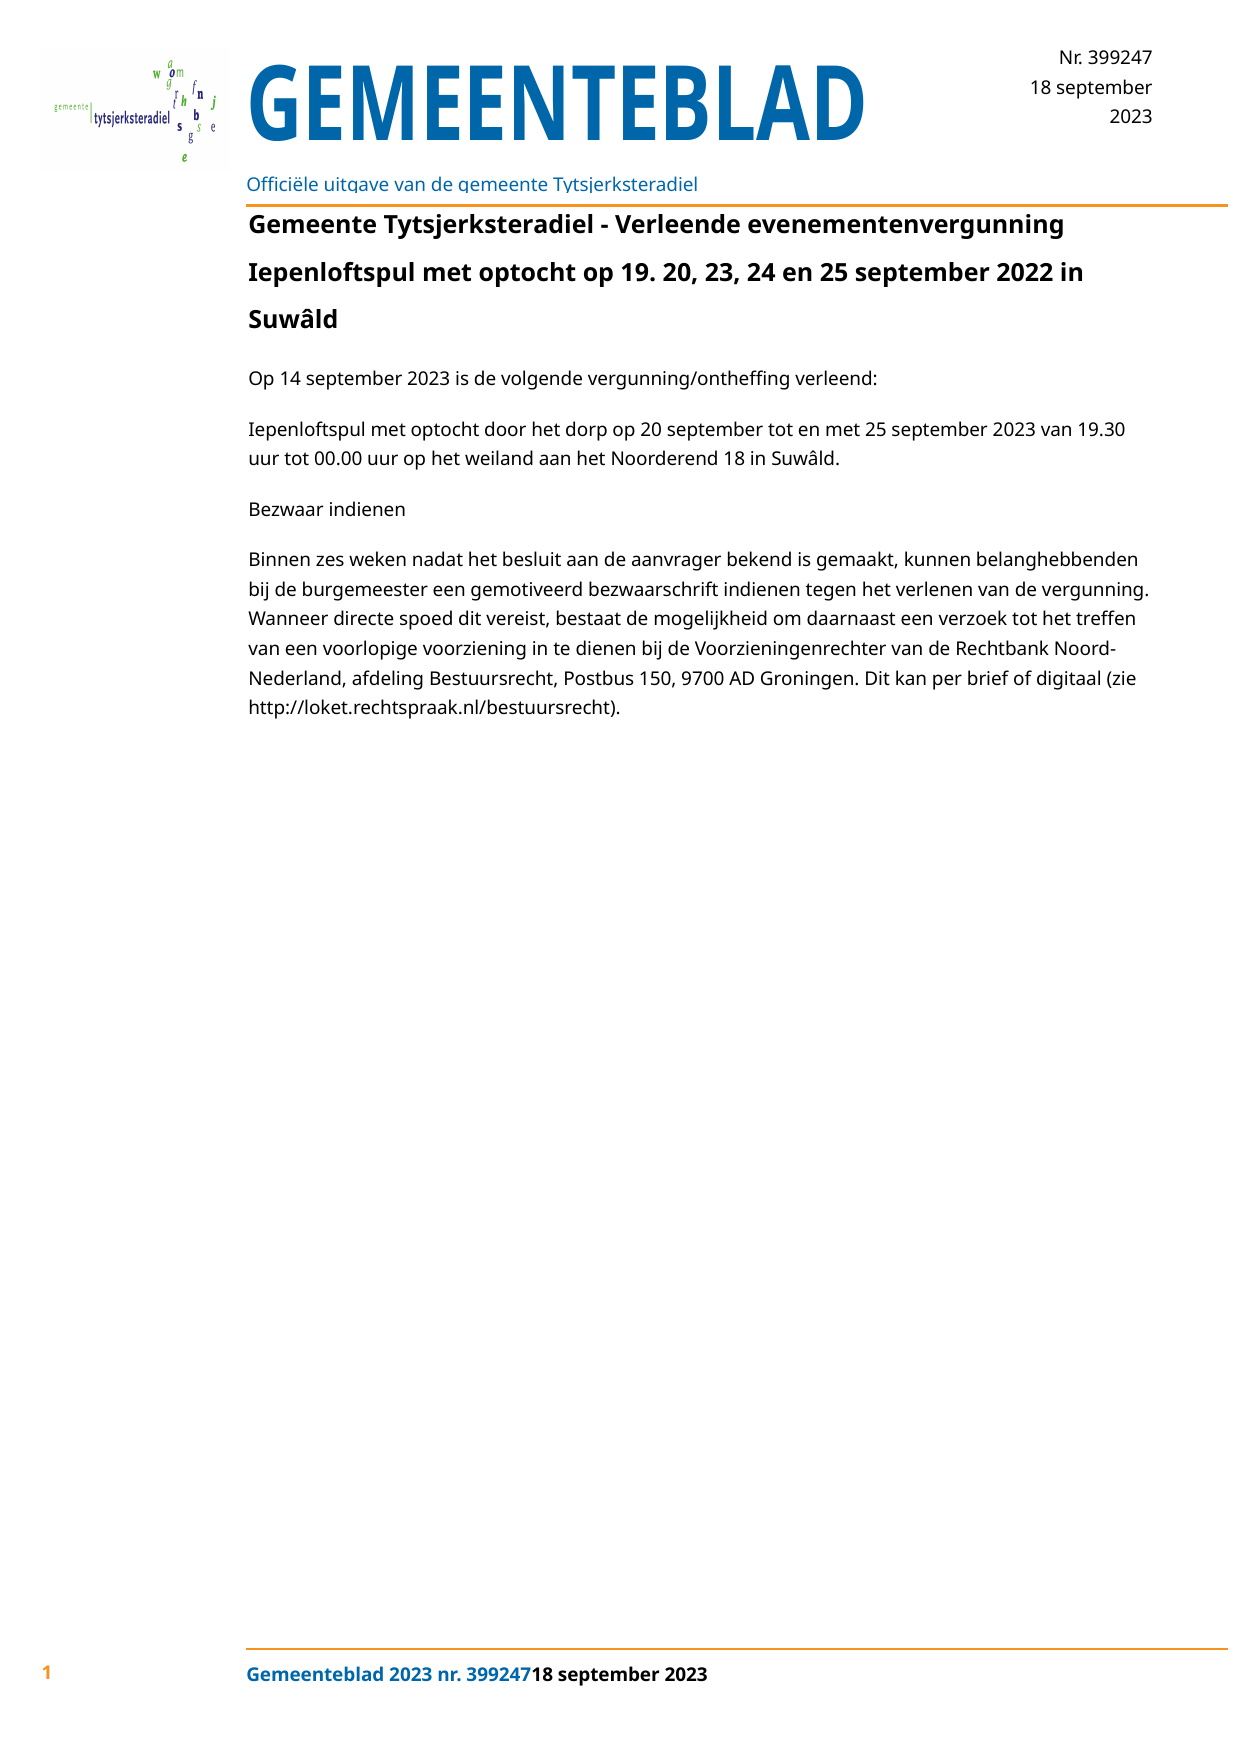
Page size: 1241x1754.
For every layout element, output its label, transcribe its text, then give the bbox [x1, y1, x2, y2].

text Op 14 september 2023 is de volgende vergunning/ontheffing verleend: [248, 366, 1152, 391]
text Bezwaar indienen [248, 496, 1152, 522]
text Iepenloftspul met optocht door het dorp op 20 september tot en met 25 september 2023 van 19.30 uur tot 00.00 uur op het weiland aan het Noorderend 18 in Suwâld. [248, 416, 1152, 471]
picture [41, 47, 231, 172]
text Gemeente Tytsjerksteradiel - Verleende evenementenvergunning Iepenloftspul met optocht op 19. 20, 23, 24 en 25 september 2022 in Suwâld [248, 207, 1152, 336]
text Binnen zes weken nadat het besluit aan de aanvrager bekend is gemaakt, kunnen belanghebbenden bij de burgemeester een gemotiveerd bezwaarschrift indienen tegen het verlenen van de vergunning. Wanneer directe spoed dit vereist, bestaat de mogelijkheid om daarnaast een verzoek tot het treffen van een voorlopige voorziening in te dienen bij de Voorzieningenrechter van de Rechtbank Noord-Nederland, afdeling Bestuursrecht, Postbus 150, 9700 AD Groningen. Dit kan per brief of digitaal (zie http://loket.rechtspraak.nl/bestuursrecht). [248, 546, 1152, 720]
